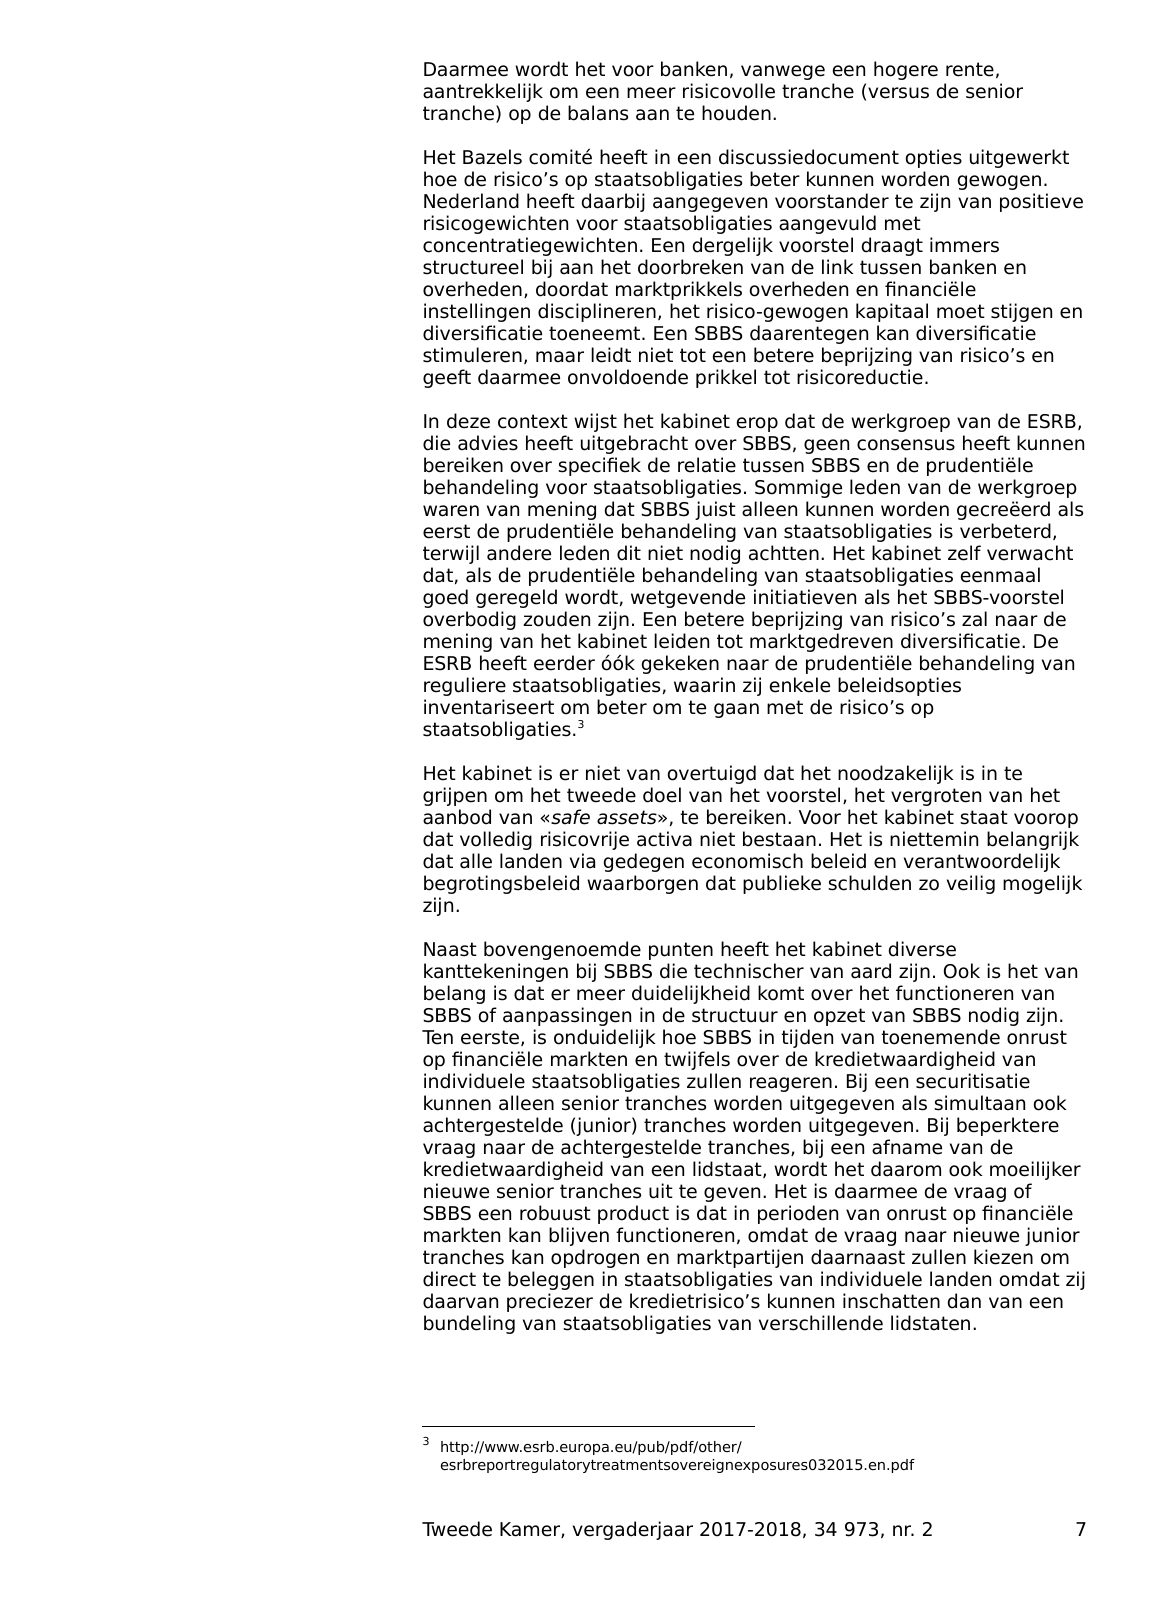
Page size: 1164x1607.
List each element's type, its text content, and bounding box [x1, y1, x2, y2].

text In deze context wijst het kabinet erop dat de werkgroep van de ESRB, die advies heeft uitgebracht over SBBS, geen consensus heeft kunnen bereiken over specifiek de relatie tussen SBBS en de prudentiële behandeling voor staatsobligaties. Sommige leden van de werkgroep waren van mening dat SBBS juist alleen kunnen worden gecreëerd als eerst de prudentiële behandeling van staatsobligaties is verbeterd, terwijl andere leden dit niet nodig achtten. Het kabinet zelf verwacht dat, als de prudentiële behandeling van staatsobligaties eenmaal goed geregeld wordt, wetgevende initiatieven als het SBBS-voorstel overbodig zouden zijn. Een betere beprijzing van risico’s zal naar de mening van het kabinet leiden tot marktgedreven diversificatie. De ESRB heeft eerder óók gekeken naar de prudentiële behandeling van reguliere staatsobligaties, waarin zij enkele beleidsopties inventariseert om beter om te gaan met de risico’s op staatsobligaties. [422, 411, 1087, 741]
text Het kabinet is er niet van overtuigd dat het noodzakelijk is in te grijpen om het tweede doel van het voorstel, het vergroten van het aanbod van «safe assets», te bereiken. Voor het kabinet staat voorop dat volledig risicovrije activa niet bestaan. Het is niettemin belangrijk dat alle landen via gedegen economisch beleid en verantwoordelijk begrotingsbeleid waarborgen dat publieke schulden zo veilig mogelijk zijn. [422, 763, 1087, 917]
text http://www.esrb.europa.eu/pub/pdf/other/esrbreportregulatorytreatmentsovereignexposures032015.en.pdf [422, 1435, 1087, 1474]
text Daarmee wordt het voor banken, vanwege een hogere rente, aantrekkelijk om een meer risicovolle tranche (versus de senior tranche) op de balans aan te houden. [422, 59, 1087, 125]
text Naast bovengenoemde punten heeft het kabinet diverse kanttekeningen bij SBBS die technischer van aard zijn. Ook is het van belang is dat er meer duidelijkheid komt over het functioneren van SBBS of aanpassingen in de structuur en opzet van SBBS nodig zijn. Ten eerste, is onduidelijk hoe SBBS in tijden van toenemende onrust op financiële markten en twijfels over de kredietwaardigheid van individuele staatsobligaties zullen reageren. Bij een securitisatie kunnen alleen senior tranches worden uitgegeven als simultaan ook achtergestelde (junior) tranches worden uitgegeven. Bij beperktere vraag naar de achtergestelde tranches, bij een afname van de kredietwaardigheid van een lidstaat, wordt het daarom ook moeilijker nieuwe senior tranches uit te geven. Het is daarmee de vraag of SBBS een robuust product is dat in perioden van onrust op financiële markten kan blijven functioneren, omdat de vraag naar nieuwe junior tranches kan opdrogen en marktpartijen daarnaast zullen kiezen om direct te beleggen in staatsobligaties van individuele landen omdat zij daarvan preciezer de kredietrisico’s kunnen inschatten dan van een bundeling van staatsobligaties van verschillende lidstaten. [422, 939, 1087, 1335]
text Het Bazels comité heeft in een discussiedocument opties uitgewerkt hoe de risico’s op staatsobligaties beter kunnen worden gewogen. Nederland heeft daarbij aangegeven voorstander te zijn van positieve risicogewichten voor staatsobligaties aangevuld met concentratiegewichten. Een dergelijk voorstel draagt immers structureel bij aan het doorbreken van de link tussen banken en overheden, doordat marktprikkels overheden en financiële instellingen disciplineren, het risico-gewogen kapitaal moet stijgen en diversificatie toeneemt. Een SBBS daarentegen kan diversificatie stimuleren, maar leidt niet tot een betere beprijzing van risico’s en geeft daarmee onvoldoende prikkel tot risicoreductie. [422, 147, 1087, 389]
